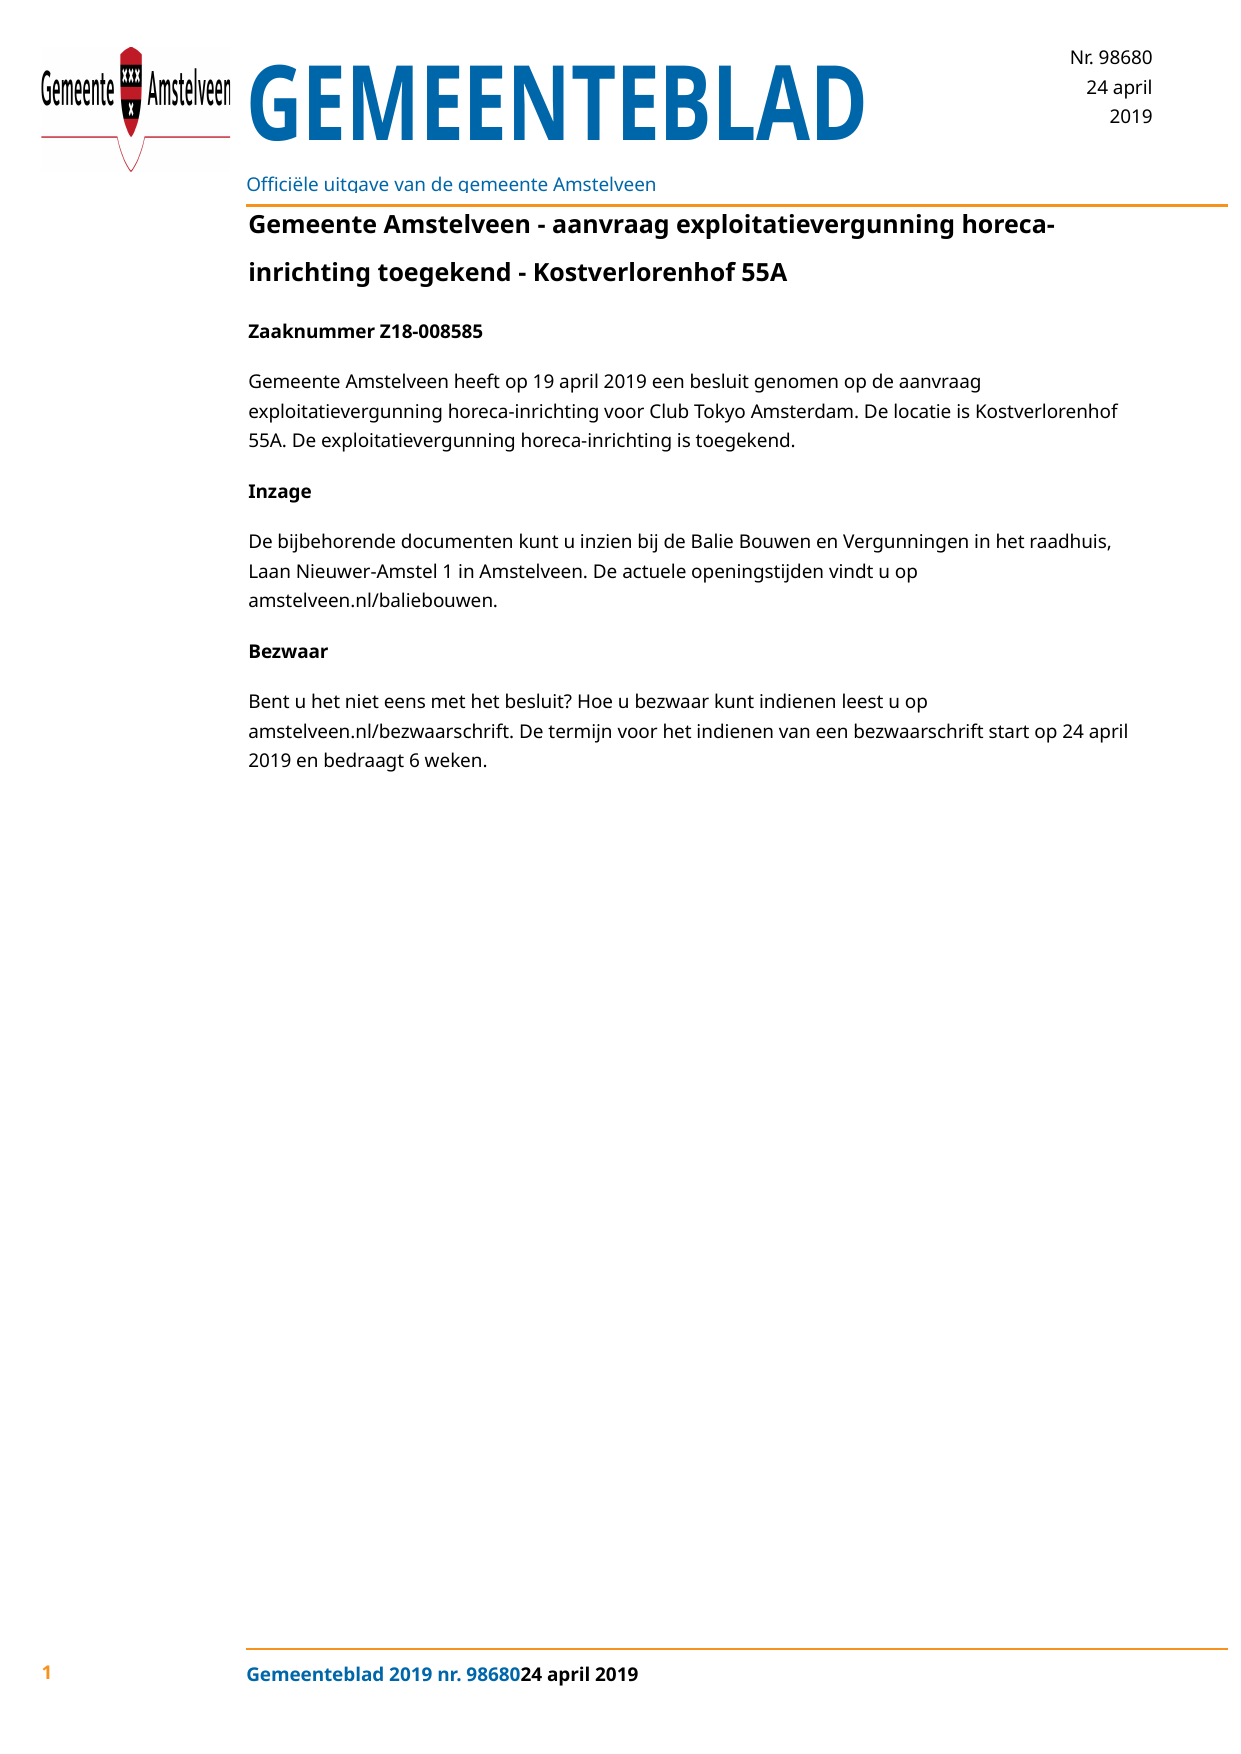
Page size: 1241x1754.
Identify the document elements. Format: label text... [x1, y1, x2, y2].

text Zaaknummer Z18-008585 [248, 318, 1152, 344]
text Bezwaar [248, 638, 1152, 664]
text Bent u het niet eens met het besluit? Hoe u bezwaar kunt indienen leest u op amstelveen.nl/bezwaarschrift. De termijn voor het indienen van een bezwaarschrift start op 24 april 2019 en bedraagt 6 weken. [248, 688, 1152, 773]
text De bijbehorende documenten kunt u inzien bij de Balie Bouwen en Vergunningen in het raadhuis, Laan Nieuwer-Amstel 1 in Amstelveen. De actuele openingstijden vindt u op amstelveen.nl/baliebouwen. [248, 528, 1152, 613]
text Gemeente Amstelveen heeft op 19 april 2019 een besluit genomen op de aanvraag exploitatievergunning horeca-inrichting voor Club Tokyo Amsterdam. De locatie is Kostverlorenhof 55A. De exploitatievergunning horeca-inrichting is toegekend. [248, 368, 1152, 453]
picture [41, 47, 231, 172]
text Gemeente Amstelveen - aanvraag exploitatievergunning horeca-inrichting toegekend - Kostverlorenhof 55A [248, 207, 1152, 288]
text Inzage [248, 478, 1152, 504]
